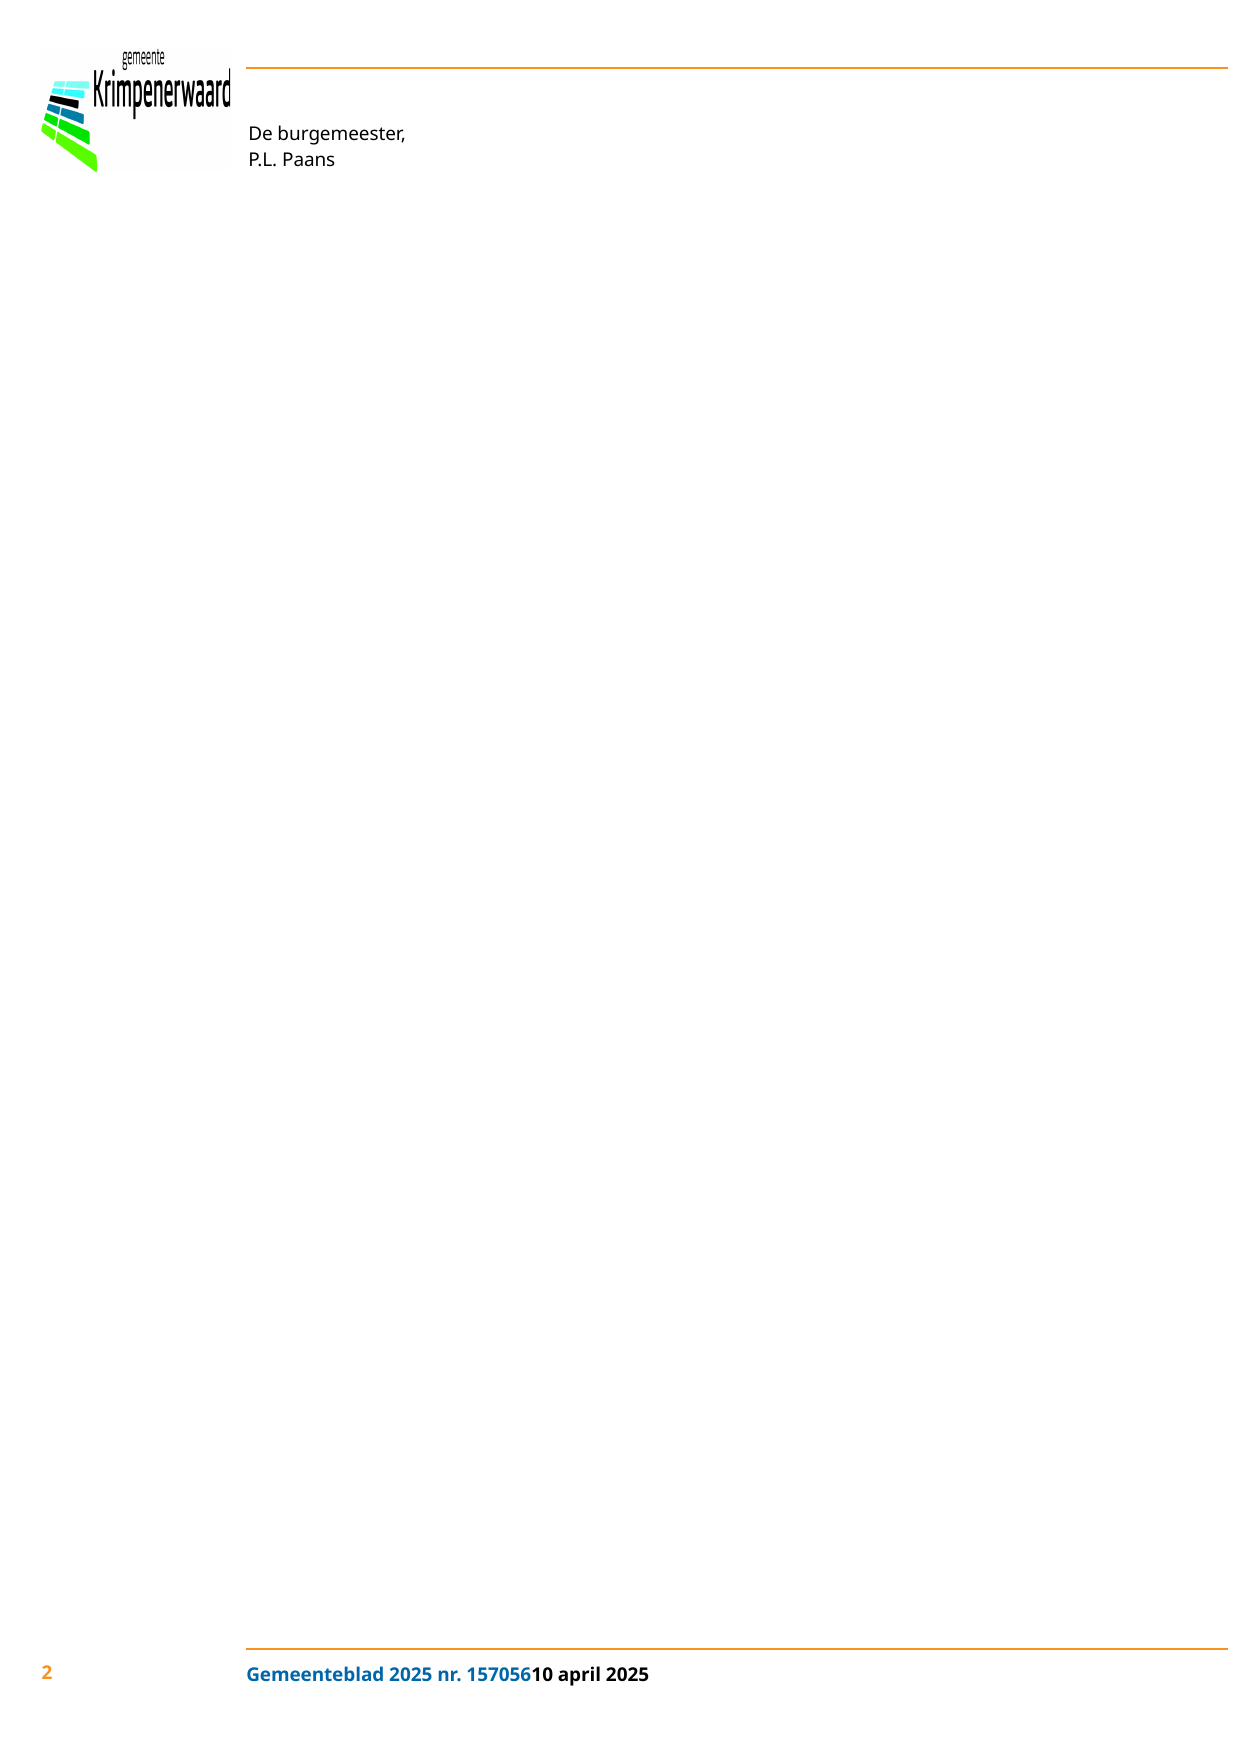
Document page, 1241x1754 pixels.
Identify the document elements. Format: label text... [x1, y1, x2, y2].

text De burgemeester, [248, 121, 1152, 146]
picture [41, 47, 231, 172]
text P.L. Paans [248, 146, 1152, 172]
